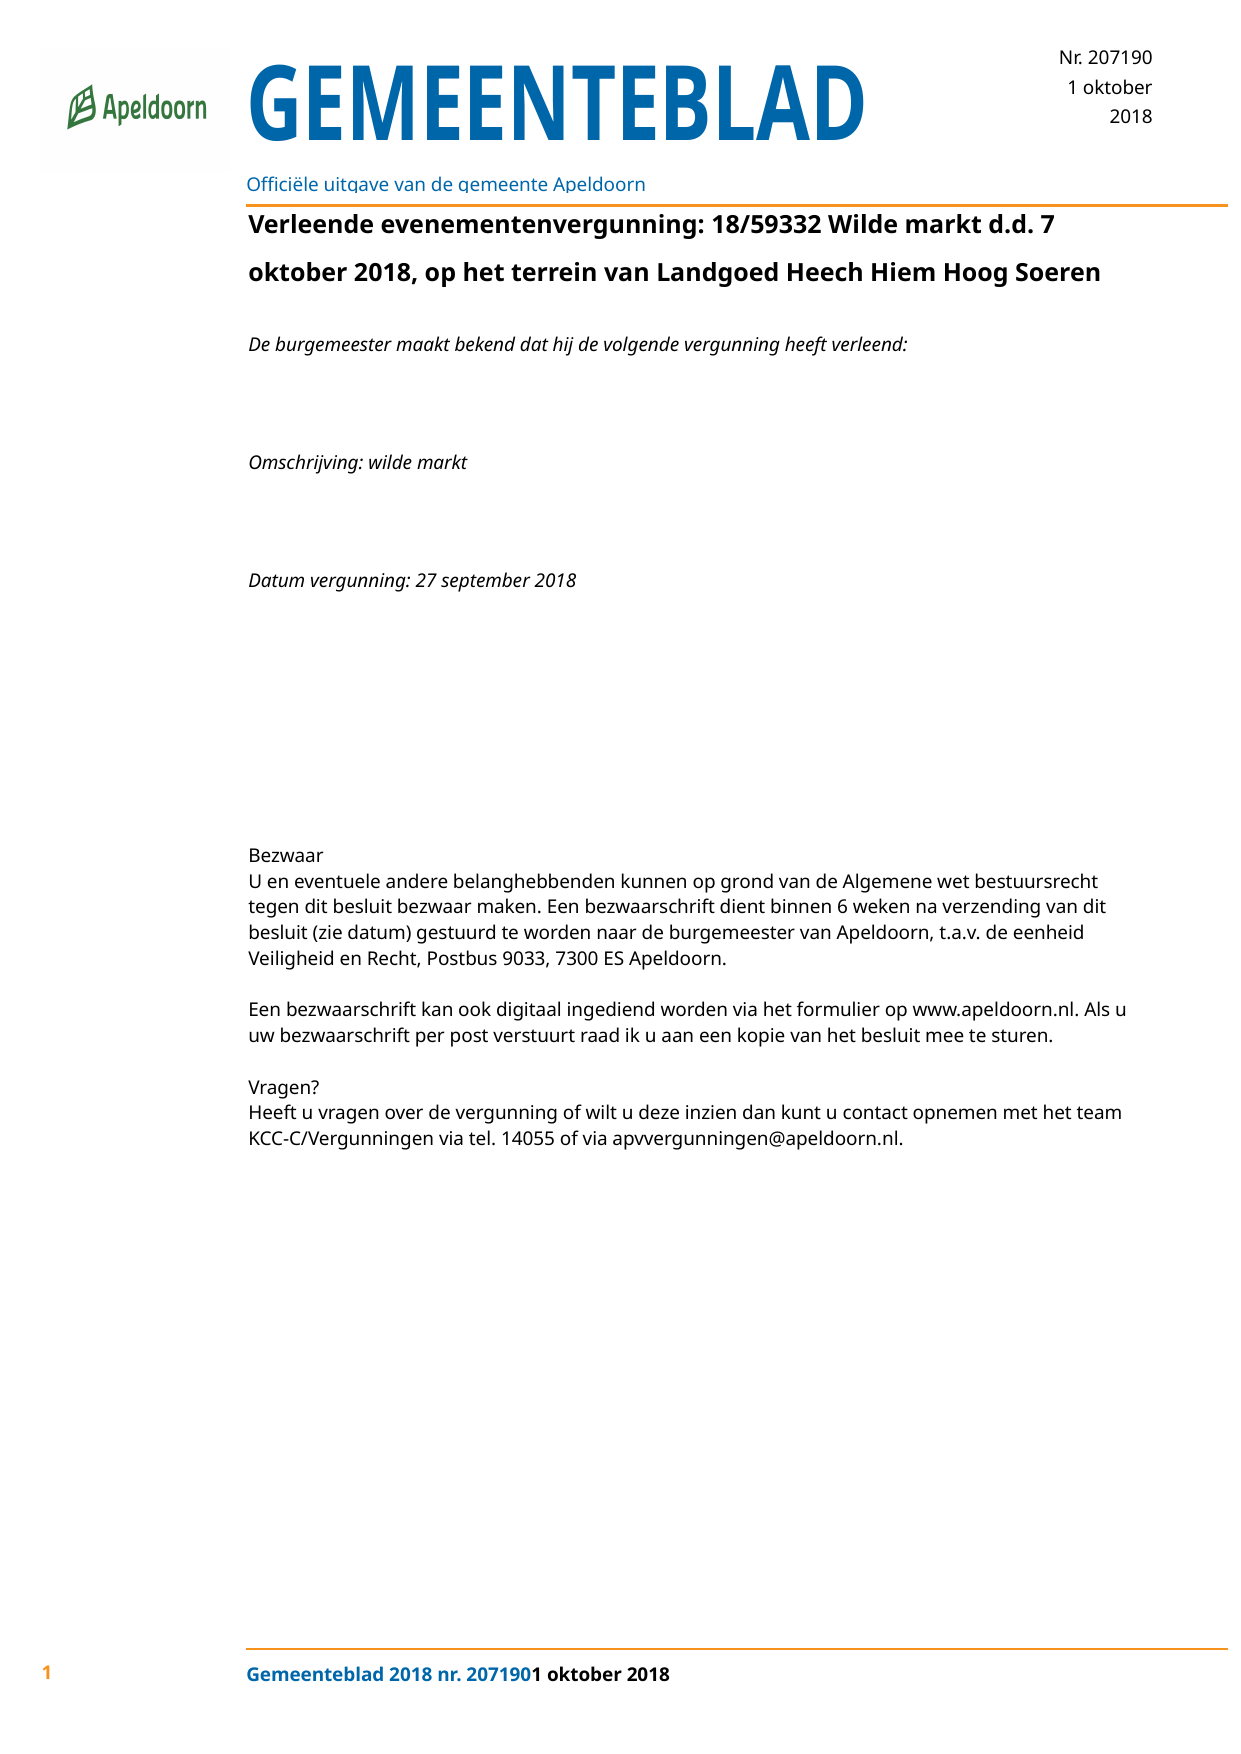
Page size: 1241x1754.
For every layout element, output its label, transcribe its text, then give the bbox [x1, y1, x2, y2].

text Verleende evenementenvergunning: 18/59332 Wilde markt d.d. 7 oktober 2018, op het terrein van Landgoed Heech Hiem Hoog Soeren [248, 207, 1152, 288]
text Een bezwaarschrift kan ook digitaal ingediend worden via het formulier op www.apeldoorn.nl. Als u uw bezwaarschrift per post verstuurt raad ik u aan een kopie van het besluit mee te sturen. [248, 997, 1152, 1048]
text Heeft u vragen over de vergunning of wilt u deze inzien dan kunt u contact opnemen met het team KCC-C/Vergunningen via tel. 14055 of via apvvergunningen@apeldoorn.nl. [248, 1099, 1152, 1151]
text De burgemeester maakt bekend dat hij de volgende vergunning heeft verleend: [248, 331, 1152, 357]
text U en eventuele andere belanghebbenden kunnen op grond van de Algemene wet bestuursrecht tegen dit besluit bezwaar maken. Een bezwaarschrift dient binnen 6 weken na verzending van dit besluit (zie datum) gestuurd te worden naar de burgemeester van Apeldoorn, t.a.v. de eenheid Veiligheid en Recht, Postbus 9033, 7300 ES Apeldoorn. [248, 868, 1152, 971]
text Bezwaar [248, 842, 1152, 868]
text Datum vergunning: 27 september 2018 [248, 567, 1152, 593]
text Omschrijving: wilde markt [248, 449, 1152, 475]
picture [41, 47, 231, 172]
text Vragen? [248, 1074, 1152, 1099]
